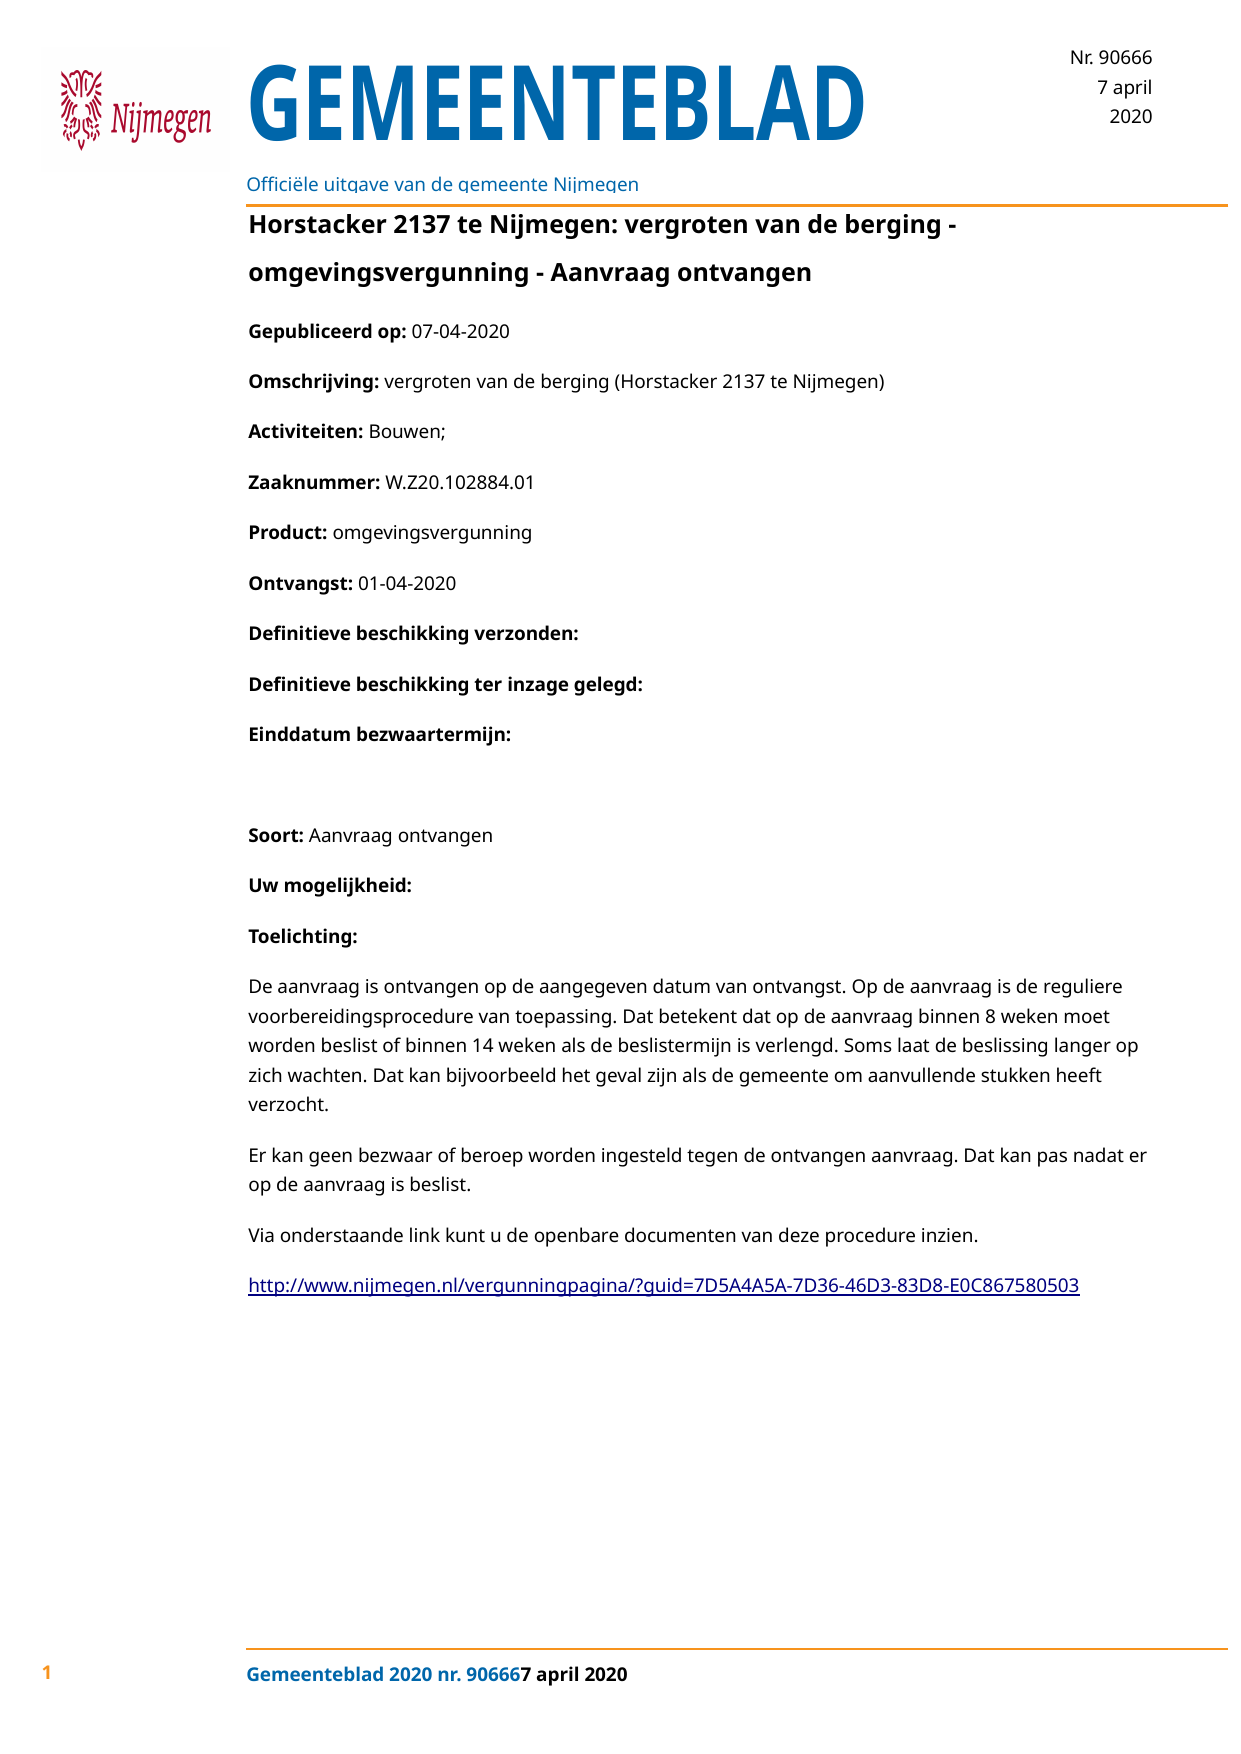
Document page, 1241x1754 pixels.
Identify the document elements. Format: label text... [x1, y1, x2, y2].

picture [41, 47, 231, 172]
text Er kan geen bezwaar of beroep worden ingesteld tegen de ontvangen aanvraag. Dat kan pas nadat er op de aanvraag is beslist. [248, 1142, 1152, 1197]
text Via onderstaande link kunt u de openbare documenten van deze procedure inzien. [248, 1222, 1152, 1248]
text http://www.nijmegen.nl/vergunningpagina/?guid=7D5A4A5A-7D36-46D3-83D8-E0C867580503 [248, 1272, 1152, 1298]
text Toelichting: [248, 923, 1152, 949]
text Ontvangst: 01-04-2020 [248, 570, 1152, 596]
text Product: omgevingsvergunning [248, 519, 1152, 545]
text Omschrijving: vergroten van de berging (Horstacker 2137 te Nijmegen) [248, 368, 1152, 394]
text Soort: Aanvraag ontvangen [248, 822, 1152, 848]
text Einddatum bezwaartermijn: [248, 721, 1152, 747]
text Definitieve beschikking ter inzage gelegd: [248, 671, 1152, 697]
text Gepubliceerd op: 07-04-2020 [248, 318, 1152, 344]
text Activiteiten: Bouwen; [248, 419, 1152, 444]
text De aanvraag is ontvangen op de aangegeven datum van ontvangst. Op de aanvraag is de reguliere voorbereidingsprocedure van toepassing. Dat betekent dat op de aanvraag binnen 8 weken moet worden beslist of binnen 14 weken als de beslistermijn is verlengd. Soms laat de beslissing langer op zich wachten. Dat kan bijvoorbeeld het geval zijn als de gemeente om aanvullende stukken heeft verzocht. [248, 973, 1152, 1117]
text Uw mogelijkheid: [248, 872, 1152, 898]
text Zaaknummer: W.Z20.102884.01 [248, 469, 1152, 495]
text Definitieve beschikking verzonden: [248, 620, 1152, 646]
text Horstacker 2137 te Nijmegen: vergroten van de berging - omgevingsvergunning - Aanvraag ontvangen [248, 207, 1152, 288]
